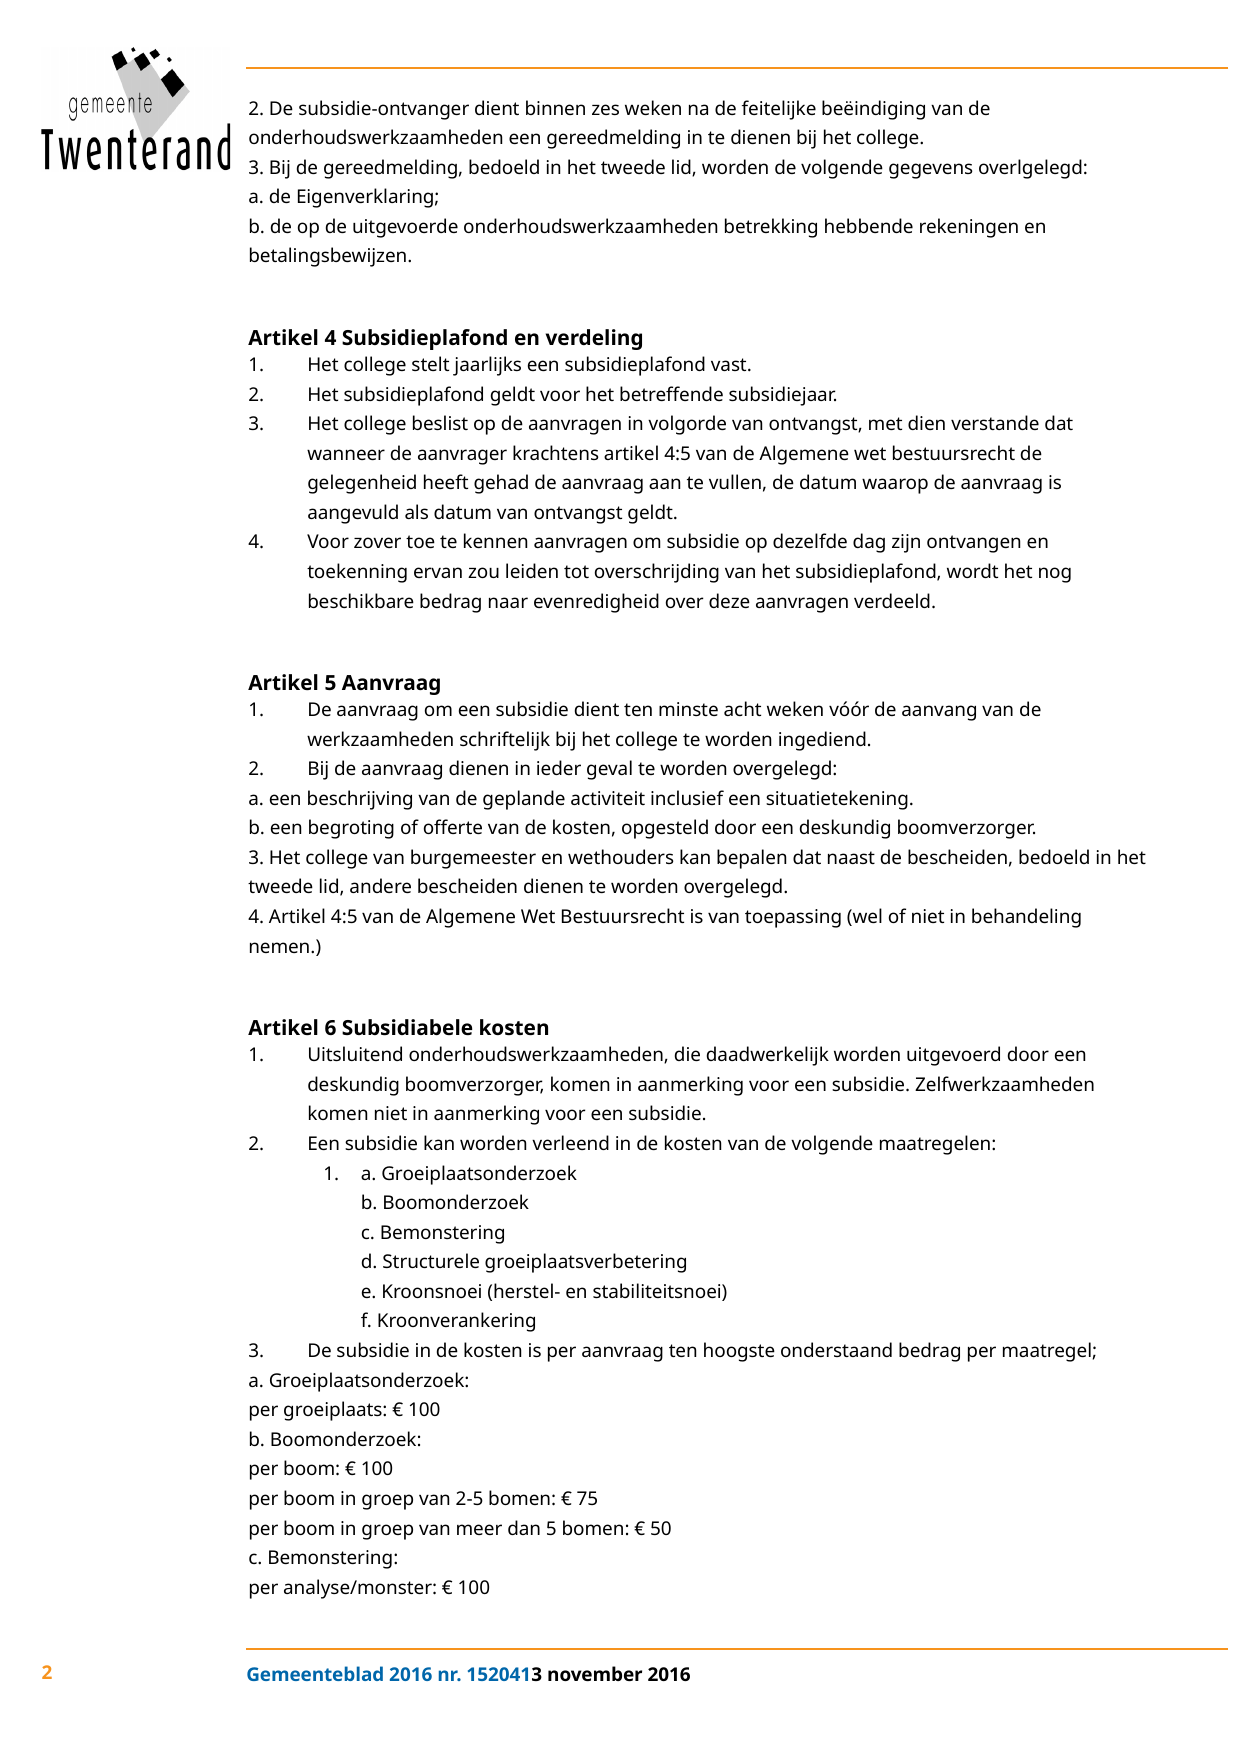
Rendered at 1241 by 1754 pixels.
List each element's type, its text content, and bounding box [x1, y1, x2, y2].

text Artikel 4 Subsidieplafond en verdeling [248, 323, 1152, 351]
text per boom in groep van meer dan 5 bomen: € 50 [248, 1515, 1152, 1540]
text a. Groeiplaatsonderzoek: [248, 1367, 1152, 1392]
text a. de Eigenverklaring; [248, 183, 1152, 209]
text b. een begroting of offerte van de kosten, opgesteld door een deskundig boomverzorger. [248, 814, 1152, 840]
list Voor zover toe te kennen aanvragen om subsidie op dezelfde dag zijn ontvangen en toekenning ervan zou leiden tot overschrijding van het subsidieplafond, wordt het nog beschikbare bedrag naar evenredigheid over deze aanvragen verdeeld. [248, 529, 1152, 613]
list f. Kroonverankering [323, 1308, 1152, 1333]
text 3. Het college van burgemeester en wethouders kan bepalen dat naast de bescheiden, bedoeld in het tweede lid, andere bescheiden dienen te worden overgelegd. [248, 844, 1152, 899]
list De aanvraag om een subsidie dient ten minste acht weken vóór de aanvang van de werkzaamheden schriftelijk bij het college te worden ingediend. [248, 696, 1152, 752]
list b. Boomonderzoek [323, 1189, 1152, 1215]
list Uitsluitend onderhoudswerkzaamheden, die daadwerkelijk worden uitgevoerd door een deskundig boomverzorger, komen in aanmerking voor een subsidie. Zelfwerkzaamheden komen niet in aanmerking voor een subsidie. [248, 1041, 1152, 1126]
list Het subsidieplafond geldt voor het betreffende subsidiejaar. [248, 381, 1152, 406]
picture [41, 47, 231, 172]
list Een subsidie kan worden verleend in de kosten van de volgende maatregelen: [248, 1130, 1152, 1156]
list Het college beslist op de aanvragen in volgorde van ontvangst, met dien verstande dat wanneer de aanvrager krachtens artikel 4:5 van de Algemene wet bestuursrecht de gelegenheid heeft gehad de aanvraag aan te vullen, de datum waarop de aanvraag is aangevuld als datum van ontvangst geldt. [248, 410, 1152, 525]
list De subsidie in de kosten is per aanvraag ten hoogste onderstaand bedrag per maatregel; [248, 1337, 1152, 1363]
text 3. Bij de gereedmelding, bedoeld in het tweede lid, worden de volgende gegevens overlgelegd: [248, 154, 1152, 180]
text b. de op de uitgevoerde onderhoudswerkzaamheden betrekking hebbende rekeningen en betalingsbewijzen. [248, 213, 1152, 268]
text per analyse/monster: € 100 [248, 1574, 1152, 1599]
text per boom: € 100 [248, 1456, 1152, 1481]
text a. een beschrijving van de geplande activiteit inclusief een situatietekening. [248, 785, 1152, 811]
text 2. De subsidie-ontvanger dient binnen zes weken na de feitelijke beëindiging van de onderhoudswerkzaamheden een gereedmelding in te dienen bij het college. [248, 95, 1152, 150]
text per boom in groep van 2-5 bomen: € 75 [248, 1485, 1152, 1511]
text c. Bemonstering: [248, 1544, 1152, 1570]
text b. Boomonderzoek: [248, 1426, 1152, 1452]
text 4. Artikel 4:5 van de Algemene Wet Bestuursrecht is van toepassing (wel of niet in behandeling nemen.) [248, 903, 1152, 959]
list e. Kroonsnoei (herstel- en stabiliteitsnoei) [323, 1278, 1152, 1304]
list d. Structurele groeiplaatsverbetering [323, 1248, 1152, 1274]
list Bij de aanvraag dienen in ieder geval te worden overgelegd: [248, 755, 1152, 781]
text Artikel 6 Subsidiabele kosten [248, 1013, 1152, 1041]
text Artikel 5 Aanvraag [248, 668, 1152, 696]
text per groeiplaats: € 100 [248, 1396, 1152, 1422]
list a. Groeiplaatsonderzoek [323, 1160, 1152, 1185]
list c. Bemonstering [323, 1219, 1152, 1244]
list Het college stelt jaarlijks een subsidieplafond vast. [248, 351, 1152, 377]
